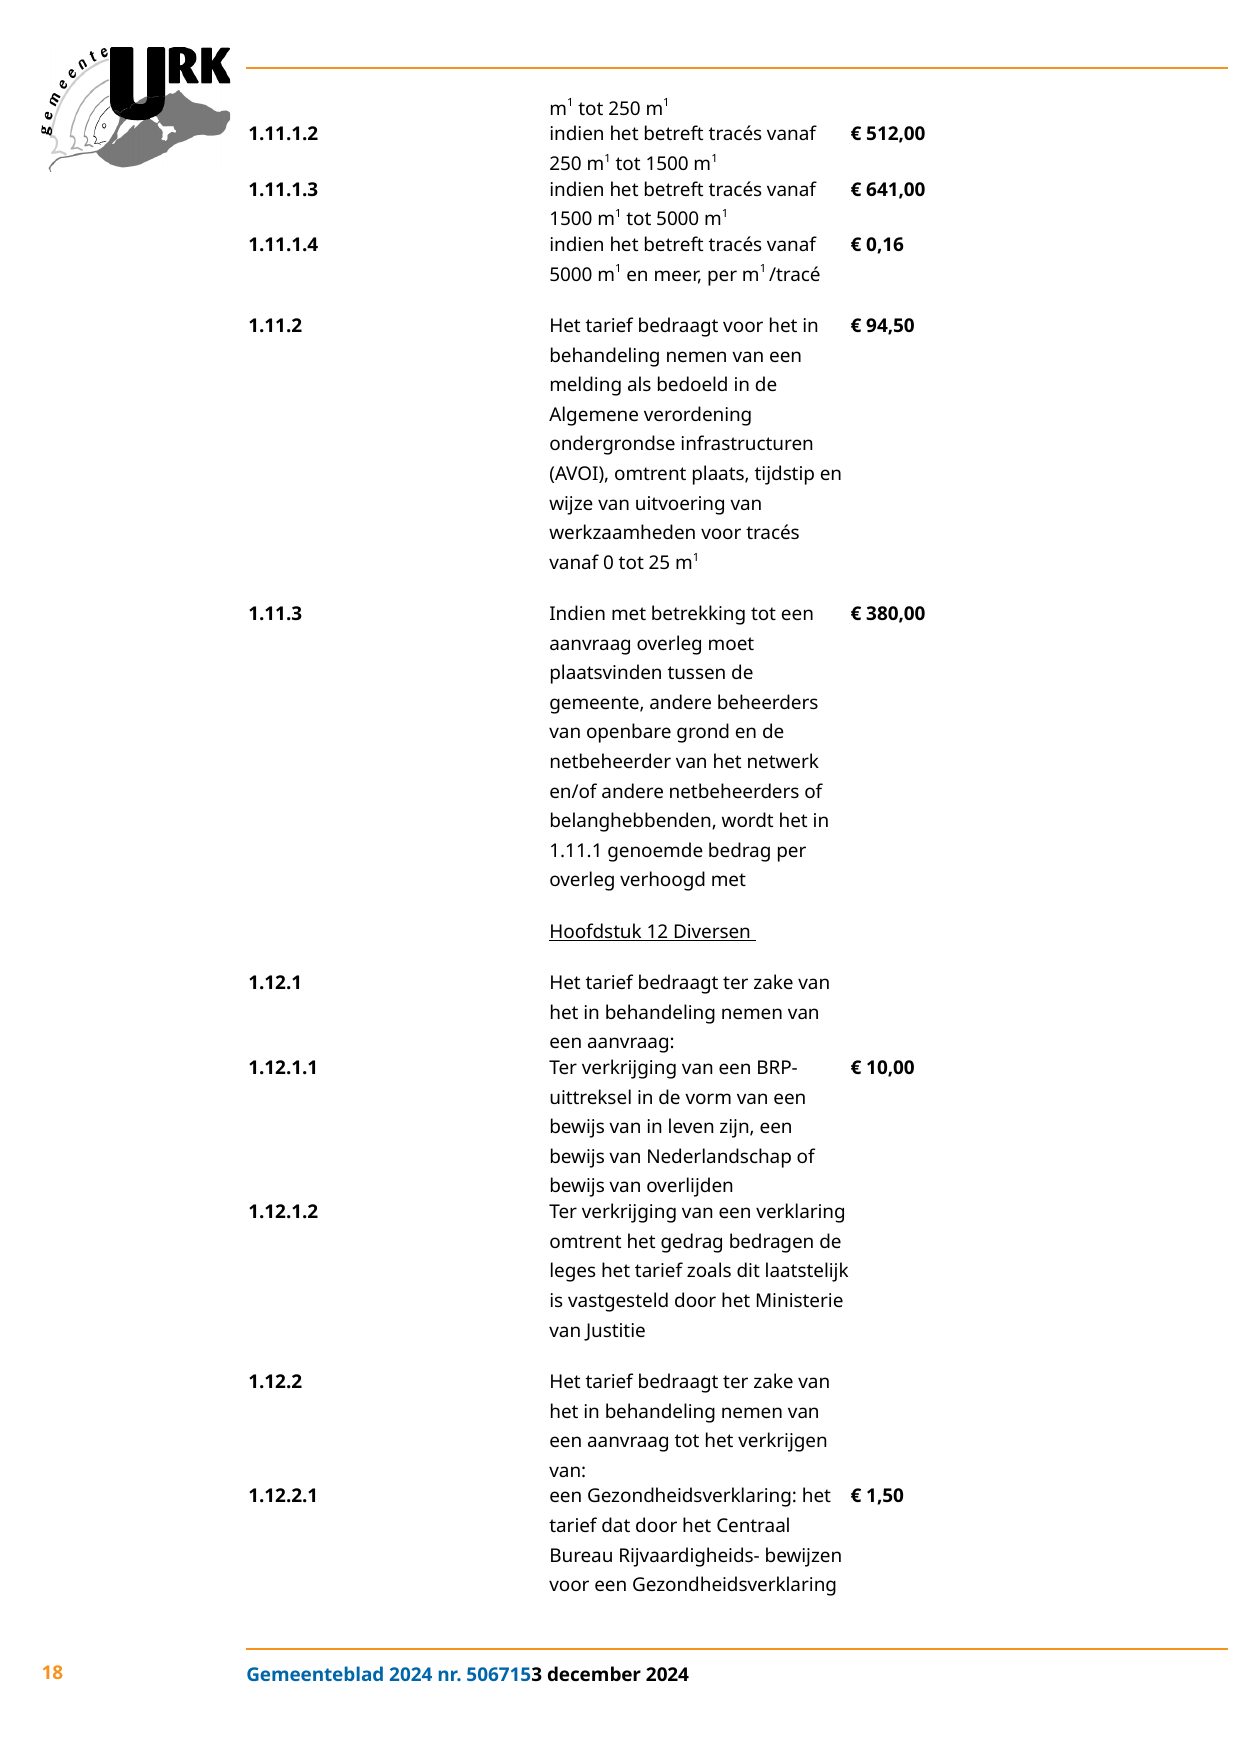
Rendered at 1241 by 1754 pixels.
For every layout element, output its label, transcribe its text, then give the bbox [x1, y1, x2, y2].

table_cell een Gezondheidsverklaring: het tarief dat door het Centraal Bureau Rijvaardigheids- bewijzen voor een Gezondheidsverklaring [549, 1483, 850, 1597]
table_cell [549, 892, 850, 918]
table_cell [549, 286, 850, 312]
table_cell € 0,16 [850, 231, 1152, 286]
table_cell [850, 95, 1152, 121]
table_cell Hoofdstuk 12 Diversen [549, 918, 850, 944]
table_cell 1.12.1 [248, 970, 549, 1054]
table_cell Indien met betrekking tot een aanvraag overleg moet plaatsvinden tussen de gemeente, andere beheerders van openbare grond en de netbeheerder van het netwerk en/of andere netbeheerders of belanghebbenden, wordt het in 1.11.1 genoemde bedrag per overleg verhoogd met [549, 600, 850, 892]
table_cell Ter verkrijging van een verklaring omtrent het gedrag bedragen de leges het tarief zoals dit laatstelijk is vastgesteld door het Ministerie van Justitie [549, 1199, 850, 1342]
table_cell Het tarief bedraagt ter zake van het in behandeling nemen van een aanvraag: [549, 970, 850, 1054]
table_cell Het tarief bedraagt ter zake van het in behandeling nemen van een aanvraag tot het verkrijgen van: [549, 1368, 850, 1483]
table_cell indien het betreft tracés vanaf 5000 m1 en meer, per m1 /tracé [549, 231, 850, 286]
table_cell 1.12.1.2 [248, 1199, 549, 1342]
table_cell [248, 286, 549, 312]
table_cell indien het betreft tracés vanaf 250 m1 tot 1500 m1 [549, 121, 850, 176]
table_cell € 641,00 [850, 176, 1152, 231]
picture [41, 47, 231, 172]
table_cell [248, 918, 549, 944]
table_cell 1.11.3 [248, 600, 549, 892]
table_cell 1.12.1.1 [248, 1054, 549, 1198]
table_cell [850, 286, 1152, 312]
table_cell [850, 970, 1152, 1054]
table_cell Het tarief bedraagt voor het in behandeling nemen van een melding als bedoeld in de Algemene verordening ondergrondse infrastructuren (AVOI), omtrent plaats, tijdstip en wijze van uitvoering van werkzaamheden voor tracés vanaf 0 tot 25 m1 [549, 312, 850, 574]
table_cell [248, 95, 549, 121]
table_cell [850, 1199, 1152, 1342]
table_cell 1.11.1.2 [248, 121, 549, 176]
table_cell [248, 1343, 549, 1368]
table_cell indien het betreft tracés vanaf 1500 m1 tot 5000 m1 [549, 176, 850, 231]
table_cell Ter verkrijging van een BRP-uittreksel in de vorm van een bewijs van in leven zijn, een bewijs van Nederlandschap of bewijs van overlijden [549, 1054, 850, 1198]
table_cell 1.11.1.3 [248, 176, 549, 231]
table_cell [850, 1343, 1152, 1368]
table_cell [549, 1343, 850, 1368]
table_cell [850, 892, 1152, 918]
table_cell € 512,00 [850, 121, 1152, 176]
table_cell [850, 1368, 1152, 1483]
table_cell [549, 944, 850, 969]
table_cell € 1,50 [850, 1483, 1152, 1597]
table_cell m1 tot 250 m1 [549, 95, 850, 121]
table_cell [248, 944, 549, 969]
table_cell [850, 575, 1152, 600]
table_cell 1.11.2 [248, 312, 549, 574]
table_cell 1.11.1.4 [248, 231, 549, 286]
table_cell € 380,00 [850, 600, 1152, 892]
table_cell [850, 918, 1152, 944]
table_cell [248, 575, 549, 600]
table_cell [850, 944, 1152, 969]
table_cell [248, 892, 549, 918]
table_cell 1.12.2.1 [248, 1483, 549, 1597]
table_cell 1.12.2 [248, 1368, 549, 1483]
table_cell [549, 575, 850, 600]
table_cell € 10,00 [850, 1054, 1152, 1198]
table_cell € 94,50 [850, 312, 1152, 574]
